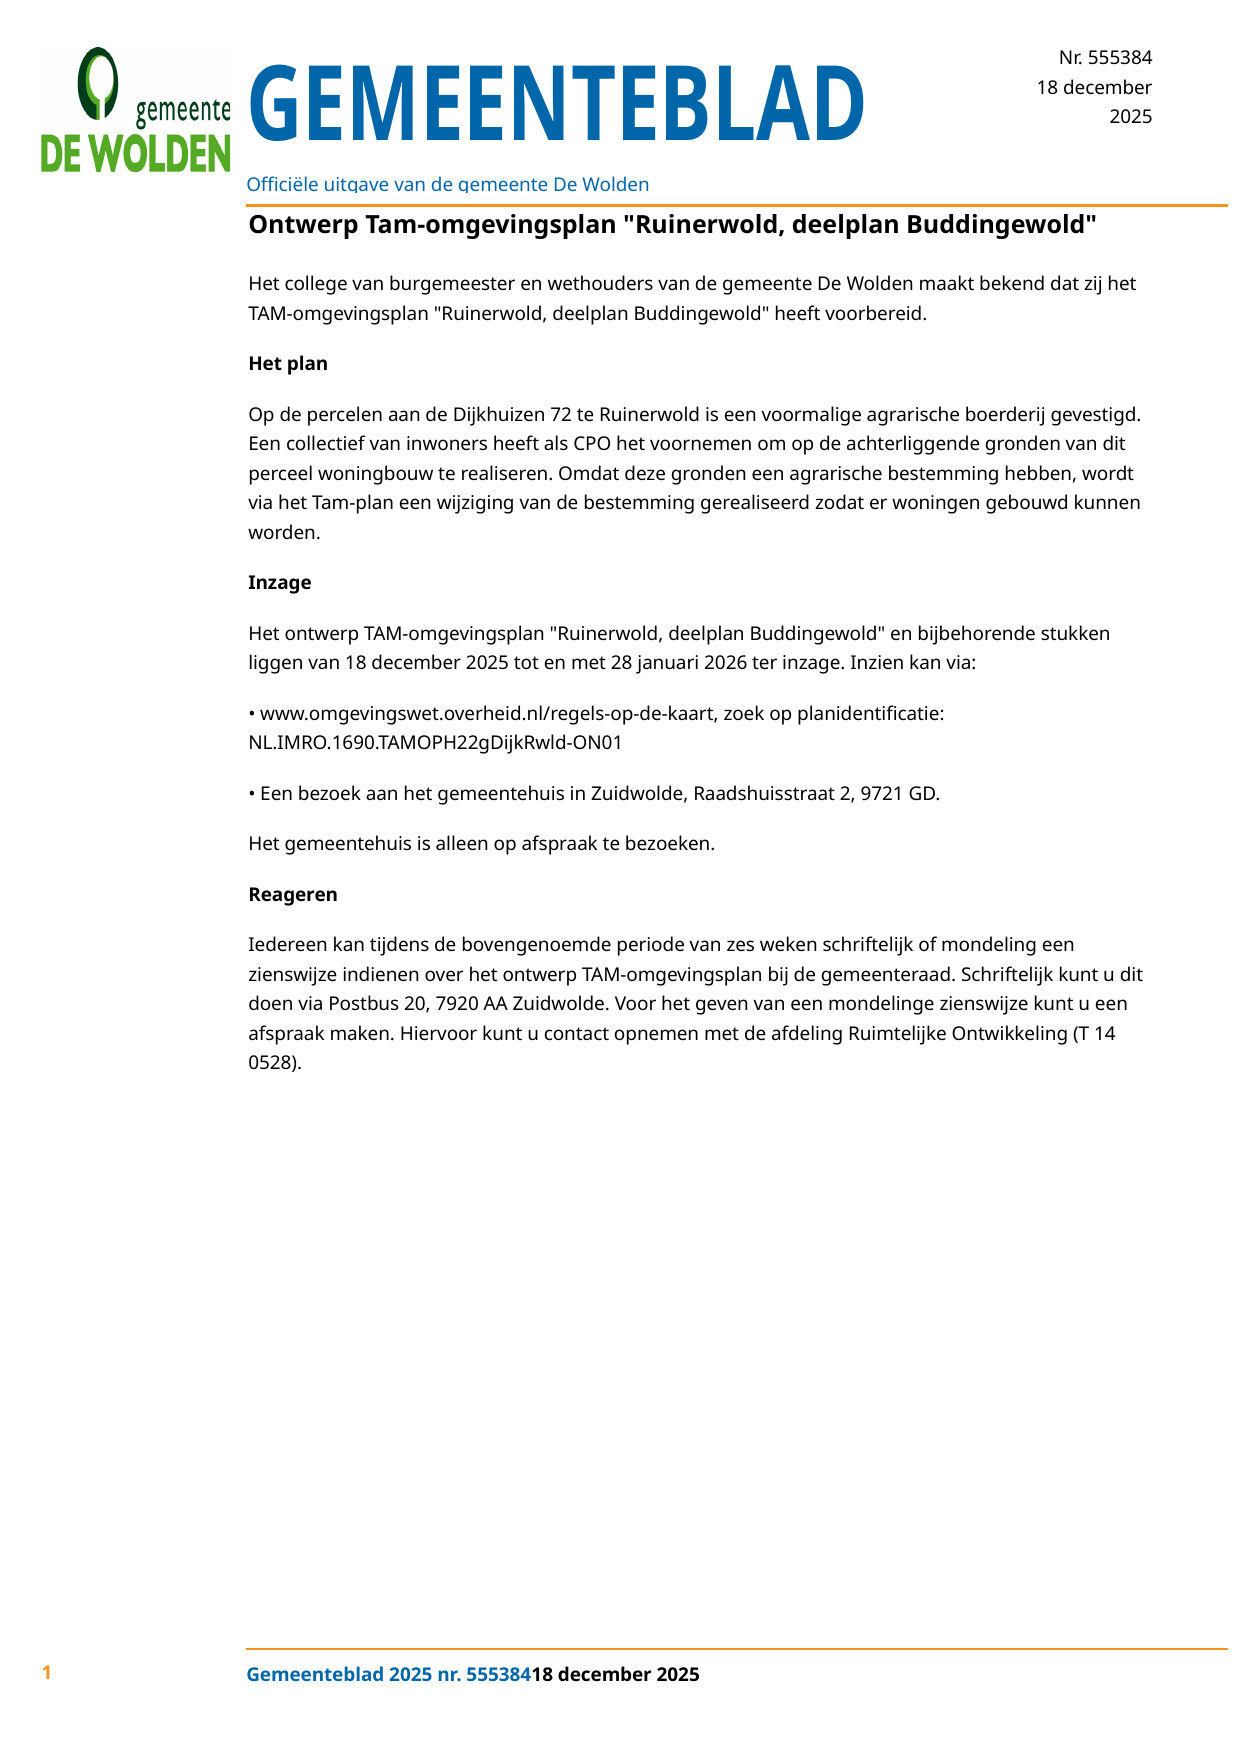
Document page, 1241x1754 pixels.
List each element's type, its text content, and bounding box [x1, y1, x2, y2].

text Iedereen kan tijdens de bovengenoemde periode van zes weken schriftelijk of mondeling een zienswijze indienen over het ontwerp TAM-omgevingsplan bij de gemeenteraad. Schriftelijk kunt u dit doen via Postbus 20, 7920 AA Zuidwolde. Voor het geven van een mondelinge zienswijze kunt u een afspraak maken. Hiervoor kunt u contact opnemen met de afdeling Ruimtelijke Ontwikkeling (T 14 0528). [248, 931, 1152, 1075]
text Ontwerp Tam-omgevingsplan "Ruinerwold, deelplan Buddingewold" [248, 207, 1152, 241]
text Het ontwerp TAM-omgevingsplan "Ruinerwold, deelplan Buddingewold" en bijbehorende stukken liggen van 18 december 2025 tot en met 28 januari 2026 ter inzage. Inzien kan via: [248, 620, 1152, 675]
picture [41, 47, 231, 172]
text Reageren [248, 881, 1152, 906]
text Het gemeentehuis is alleen op afspraak te bezoeken. [248, 830, 1152, 856]
text • www.omgevingswet.overheid.nl/regels-op-de-kaart, zoek op planidentificatie: NL.IMRO.1690.TAMOPH22gDijkRwld-ON01 [248, 700, 1152, 755]
text Het college van burgemeester en wethouders van de gemeente De Wolden maakt bekend dat zij het TAM-omgevingsplan "Ruinerwold, deelplan Buddingewold" heeft voorbereid. [248, 270, 1152, 326]
text Op de percelen aan de Dijkhuizen 72 te Ruinerwold is een voormalige agrarische boerderij gevestigd. Een collectief van inwoners heeft als CPO het voornemen om op de achterliggende gronden van dit perceel woningbouw te realiseren. Omdat deze gronden een agrarische bestemming hebben, wordt via het Tam-plan een wijziging van de bestemming gerealiseerd zodat er woningen gebouwd kunnen worden. [248, 401, 1152, 545]
text Inzage [248, 569, 1152, 595]
text Het plan [248, 350, 1152, 376]
text • Een bezoek aan het gemeentehuis in Zuidwolde, Raadshuisstraat 2, 9721 GD. [248, 780, 1152, 806]
